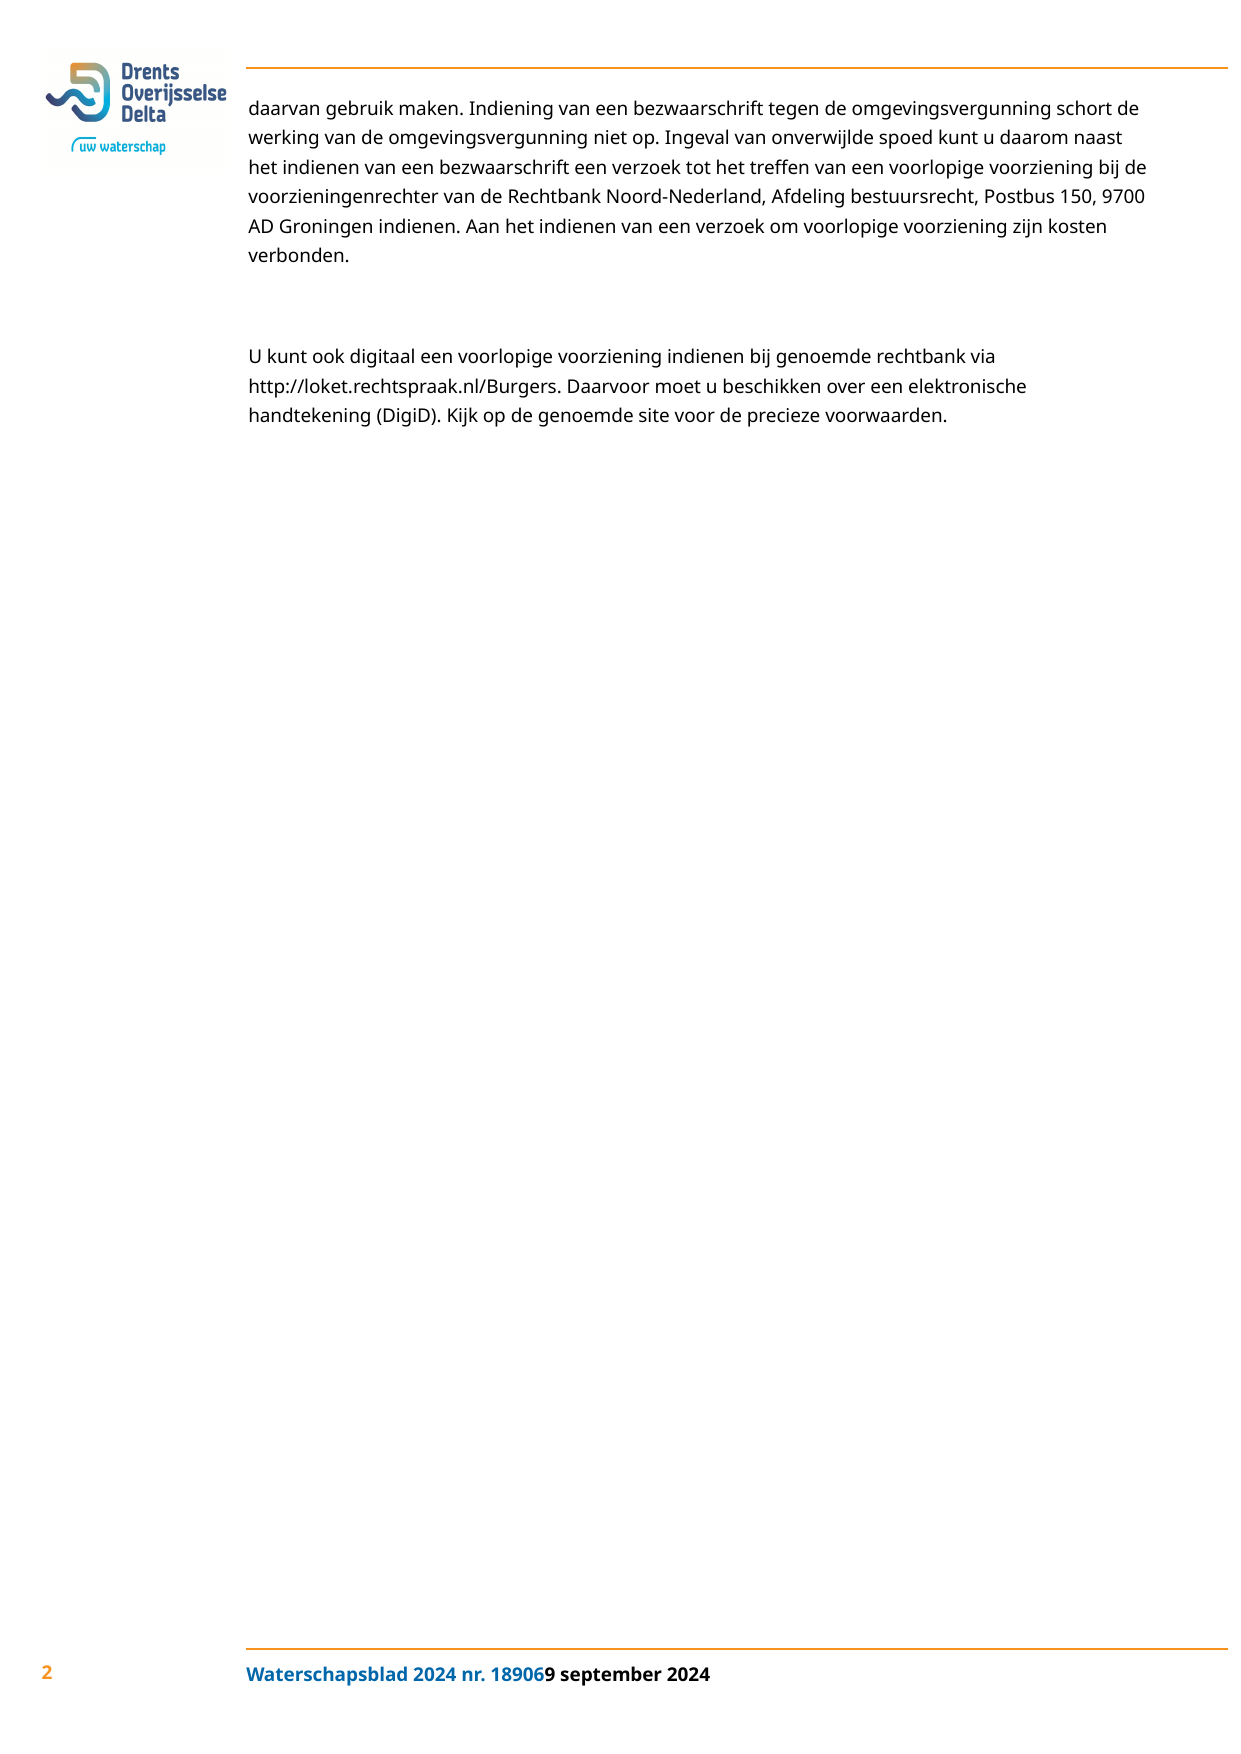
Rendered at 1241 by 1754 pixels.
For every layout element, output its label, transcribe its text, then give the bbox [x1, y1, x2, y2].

text daarvan gebruik maken. Indiening van een bezwaarschrift tegen de omgevingsvergunning schort de werking van de omgevingsvergunning niet op. Ingeval van onverwijlde spoed kunt u daarom naast het indienen van een bezwaarschrift een verzoek tot het treffen van een voorlopige voorziening bij de voorzieningenrechter van de Rechtbank Noord-Nederland, Afdeling bestuursrecht, Postbus 150, 9700 AD Groningen indienen. Aan het indienen van een verzoek om voorlopige voorziening zijn kosten verbonden. [248, 95, 1152, 268]
text U kunt ook digitaal een voorlopige voorziening indienen bij genoemde rechtbank via http://loket.rechtspraak.nl/Burgers. Daarvoor moet u beschikken over een elektronische handtekening (DigiD). Kijk op de genoemde site voor de precieze voorwaarden. [248, 343, 1152, 428]
picture [41, 47, 231, 172]
